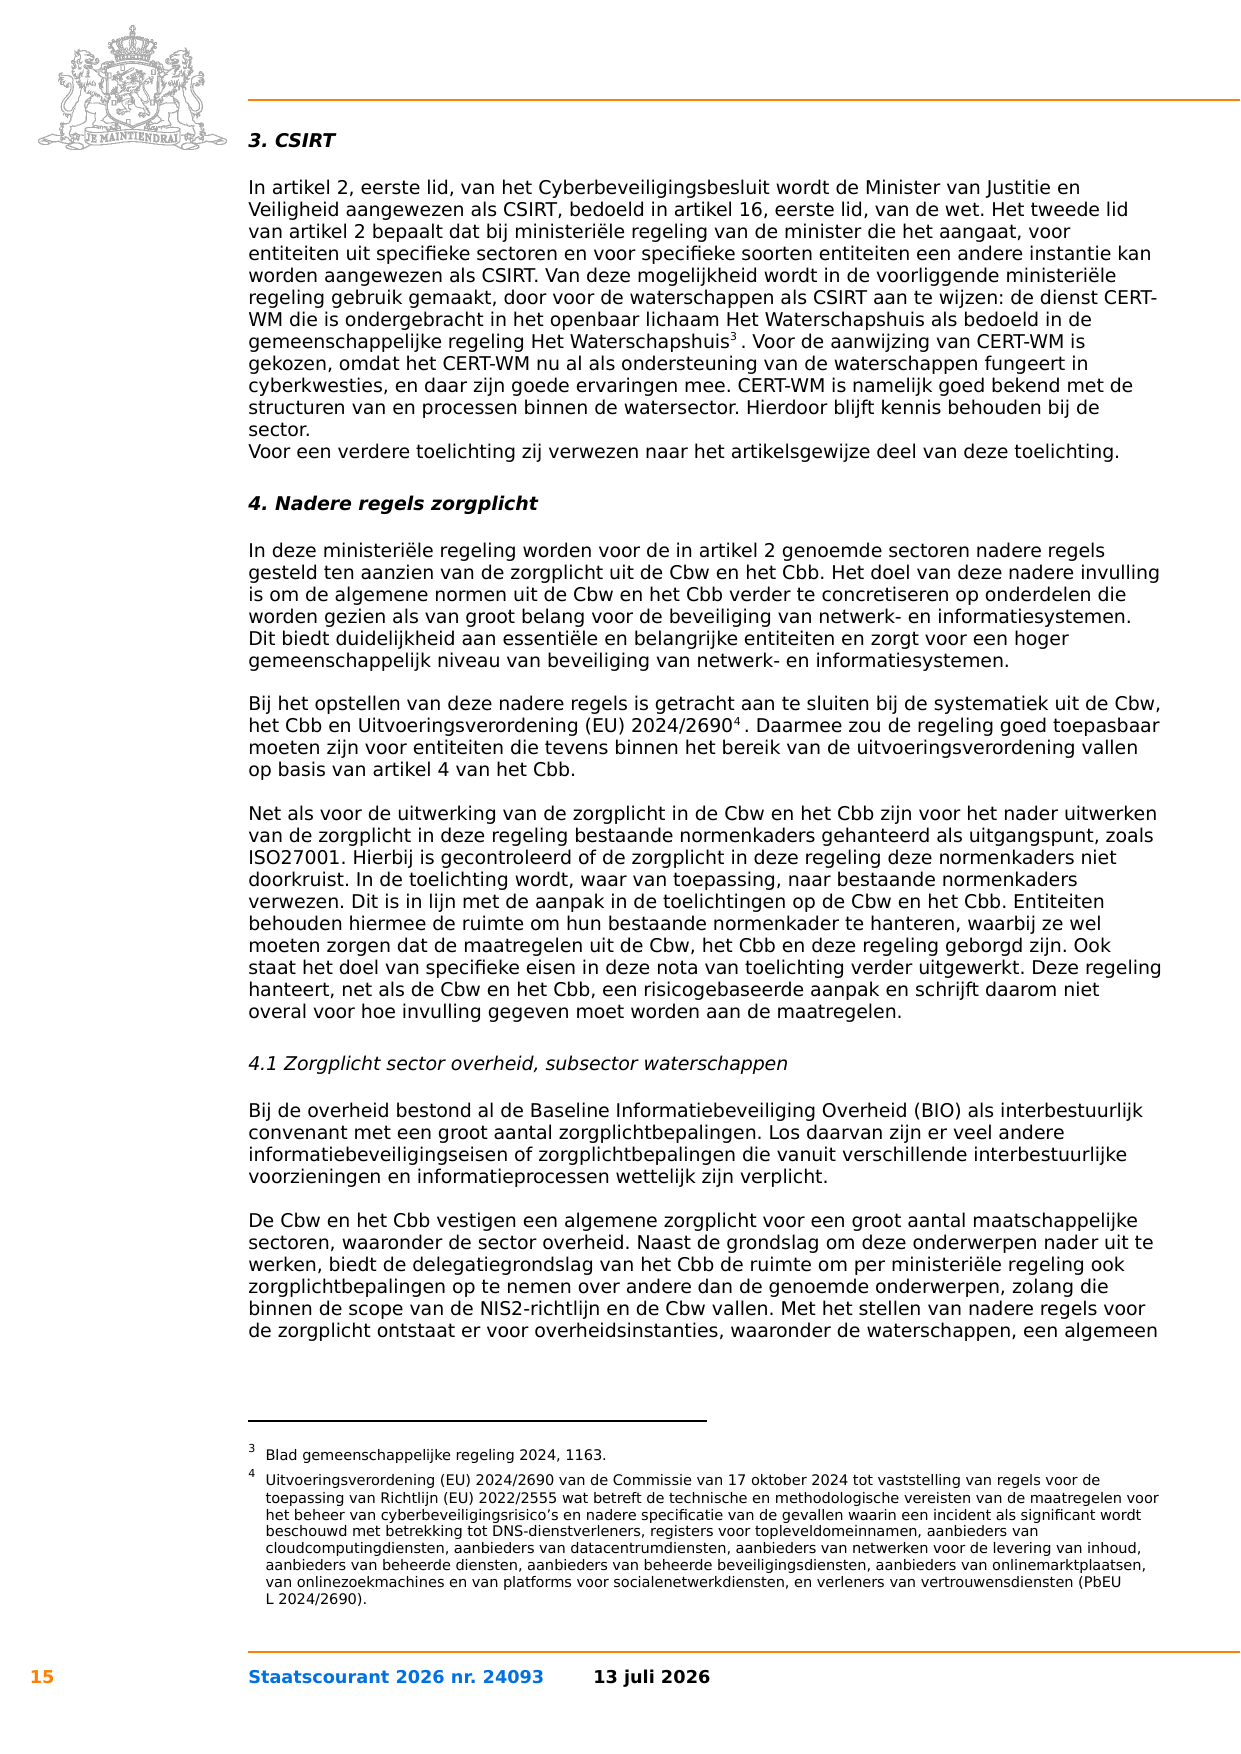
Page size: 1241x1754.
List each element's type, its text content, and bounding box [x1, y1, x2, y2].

text De Cbw en het Cbb vestigen een algemene zorgplicht voor een groot aantal maatschappelijke sectoren, waaronder de sector overheid. Naast de grondslag om deze onderwerpen nader uit te werken, biedt de delegatiegrondslag van het Cbb de ruimte om per ministeriële regeling ook zorgplichtbepalingen op te nemen over andere dan de genoemde onderwerpen, zolang die binnen de scope van de NIS2-richtlijn en de Cbw vallen. Met het stellen van nadere regels voor de zorgplicht ontstaat er voor overheidsinstanties, waaronder de waterschappen, een algemeen [248, 1210, 1163, 1342]
subtitle 3. CSIRT [248, 130, 1163, 152]
text In artikel 2, eerste lid, van het Cyberbeveiligingsbesluit wordt de Minister van Justitie en Veiligheid aangewezen als CSIRT, bedoeld in artikel 16, eerste lid, van de wet. Het tweede lid van artikel 2 bepaalt dat bij ministeriële regeling van de minister die het aangaat, voor entiteiten uit specifieke sectoren en voor specifieke soorten entiteiten een andere instantie kan worden aangewezen als CSIRT. Van deze mogelijkheid wordt in de voorliggende ministeriële regeling gebruik gemaakt, door voor de waterschappen als CSIRT aan te wijzen: de dienst CERT-WM die is ondergebracht in het openbaar lichaam Het Waterschapshuis als bedoeld in de gemeenschappelijke regeling Het Waterschapshuis. Voor de aanwijzing van CERT-WM is gekozen, omdat het CERT-WM nu al als ondersteuning van de waterschappen fungeert in cyberkwesties, en daar zijn goede ervaringen mee. CERT-WM is namelijk goed bekend met de structuren van en processen binnen de watersector. Hierdoor blijft kennis behouden bij de sector. [248, 177, 1163, 441]
picture [38, 25, 227, 150]
text Voor een verdere toelichting zij verwezen naar het artikelsgewijze deel van deze toelichting. [248, 441, 1163, 463]
text Bij het opstellen van deze nadere regels is getracht aan te sluiten bij de systematiek uit de Cbw, het Cbb en Uitvoeringsverordening (EU) 2024/2690. Daarmee zou de regeling goed toepasbaar moeten zijn voor entiteiten die tevens binnen het bereik van de uitvoeringsverordening vallen op basis van artikel 4 van het Cbb. [248, 693, 1163, 781]
text Net als voor de uitwerking van de zorgplicht in de Cbw en het Cbb zijn voor het nader uitwerken van de zorgplicht in deze regeling bestaande normenkaders gehanteerd als uitgangspunt, zoals ISO27001. Hierbij is gecontroleerd of de zorgplicht in deze regeling deze normenkaders niet doorkruist. In de toelichting wordt, waar van toepassing, naar bestaande normenkaders verwezen. Dit is in lijn met de aanpak in de toelichtingen op de Cbw en het Cbb. Entiteiten behouden hiermee de ruimte om hun bestaande normenkader te hanteren, waarbij ze wel moeten zorgen dat de maatregelen uit de Cbw, het Cbb en deze regeling geborgd zijn. Ook staat het doel van specifieke eisen in deze nota van toelichting verder uitgewerkt. Deze regeling hanteert, net als de Cbw en het Cbb, een risicogebaseerde aanpak en schrijft daarom niet overal voor hoe invulling gegeven moet worden aan de maatregelen. [248, 803, 1163, 1023]
text Blad gemeenschappelijke regeling 2024, 1163. [248, 1443, 1163, 1465]
text Bij de overheid bestond al de Baseline Informatiebeveiliging Overheid (BIO) als interbestuurlijk convenant met een groot aantal zorgplichtbepalingen. Los daarvan zijn er veel andere informatiebeveiligingseisen of zorgplichtbepalingen die vanuit verschillende interbestuurlijke voorzieningen en informatieprocessen wettelijk zijn verplicht. [248, 1100, 1163, 1188]
subtitle 4. Nadere regels zorgplicht [248, 493, 1163, 514]
subtitle 4.1 Zorgplicht sector overheid, subsector waterschappen [248, 1053, 1163, 1075]
text Uitvoeringsverordening (EU) 2024/2690 van de Commissie van 17 oktober 2024 tot vaststelling van regels voor de toepassing van Richtlijn (EU) 2022/2555 wat betreft de technische en methodologische vereisten van de maatregelen voor het beheer van cyberbeveiligingsrisico’s en nadere specificatie van de gevallen waarin een incident als significant wordt beschouwd met betrekking tot DNS-dienstverleners, registers voor topleveldomeinnamen, aanbieders van cloudcomputingdiensten, aanbieders van datacentrumdiensten, aanbieders van netwerken voor de levering van inhoud, aanbieders van beheerde diensten, aanbieders van beheerde beveiligingsdiensten, aanbieders van onlinemarktplaatsen, van onlinezoekmachines en van platforms voor socialenetwerkdiensten, en verleners van vertrouwensdiensten (PbEU L 2024/2690). [248, 1468, 1163, 1608]
text In deze ministeriële regeling worden voor de in artikel 2 genoemde sectoren nadere regels gesteld ten aanzien van de zorgplicht uit de Cbw en het Cbb. Het doel van deze nadere invulling is om de algemene normen uit de Cbw en het Cbb verder te concretiseren op onderdelen die worden gezien als van groot belang voor de beveiliging van netwerk- en informatiesystemen. Dit biedt duidelijkheid aan essentiële en belangrijke entiteiten en zorgt voor een hoger gemeenschappelijk niveau van beveiliging van netwerk- en informatiesystemen. [248, 539, 1163, 671]
